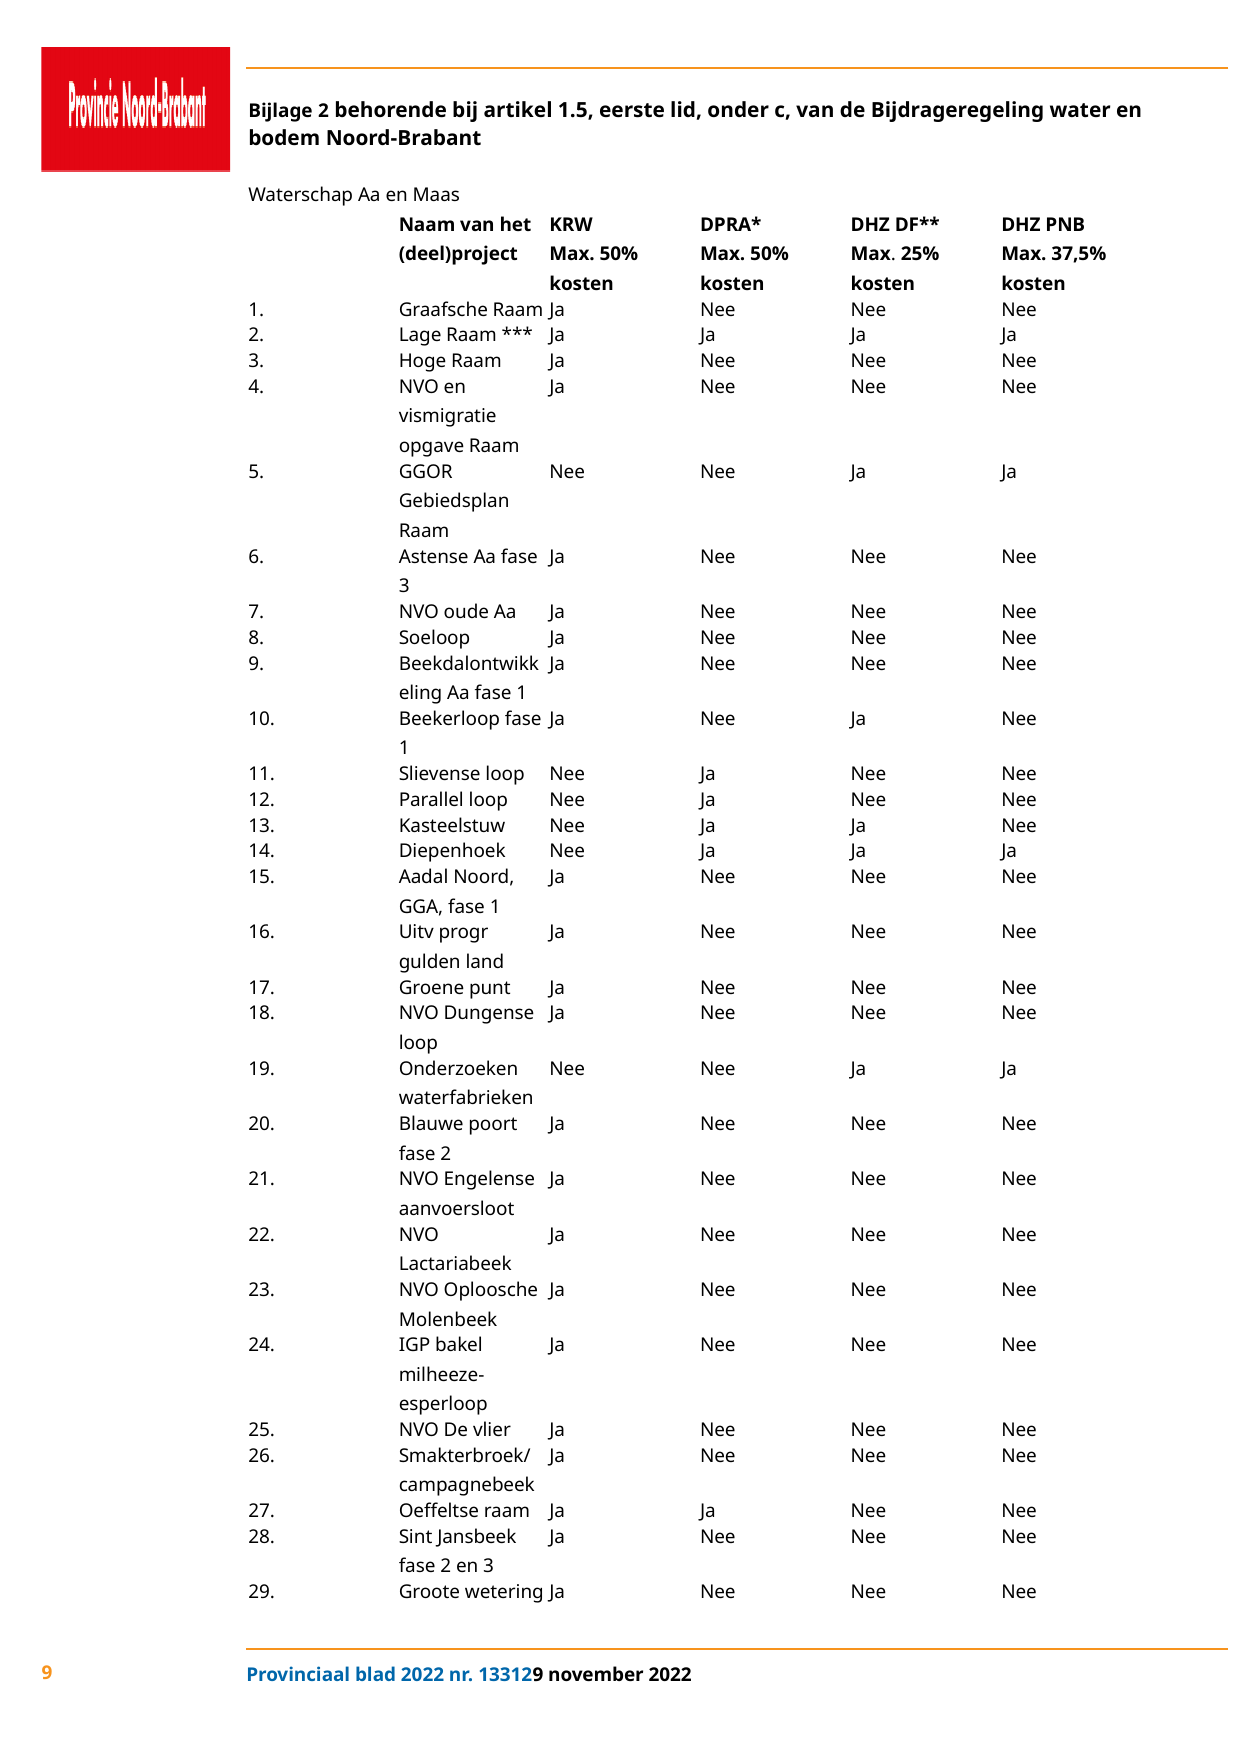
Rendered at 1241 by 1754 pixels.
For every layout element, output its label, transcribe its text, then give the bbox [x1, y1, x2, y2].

table_cell Ja [850, 458, 1001, 543]
table_cell Nee [1001, 1000, 1152, 1055]
table_cell Groote wetering [399, 1579, 549, 1604]
table_cell Ja [549, 348, 700, 373]
table_cell Ja [1001, 322, 1152, 347]
table_cell 9. [248, 650, 398, 705]
table_cell Nee [700, 974, 850, 999]
table_cell Ja [700, 322, 850, 347]
table_cell Ja [700, 812, 850, 837]
table_cell 7. [248, 598, 398, 624]
table_cell Nee [850, 1166, 1001, 1221]
table_cell Nee [850, 1523, 1001, 1578]
table_cell Nee [700, 624, 850, 650]
table_cell Nee [700, 1166, 850, 1221]
table_cell Parallel loop [399, 786, 549, 812]
table_cell Nee [850, 1416, 1001, 1442]
table_cell 21. [248, 1166, 398, 1221]
table_cell 2. [248, 322, 398, 347]
table_cell Nee [850, 760, 1001, 786]
table_cell Ja [549, 863, 700, 918]
table_cell 29. [248, 1579, 398, 1604]
table_cell Nee [549, 760, 700, 786]
table_cell Nee [1001, 296, 1152, 322]
table_cell Nee [1001, 348, 1152, 373]
table_cell Nee [700, 458, 850, 543]
table_cell Nee [1001, 1166, 1152, 1221]
table_cell Nee [850, 1276, 1001, 1331]
table_cell NVO De vlier [399, 1416, 549, 1442]
table_cell Nee [850, 1579, 1001, 1604]
table_cell Nee [1001, 1416, 1152, 1442]
table_cell Nee [850, 598, 1001, 624]
table_cell 1. [248, 296, 398, 322]
table_cell Nee [1001, 760, 1152, 786]
table_cell Ja [549, 1221, 700, 1276]
table_cell NVO oude Aa [399, 598, 549, 624]
table_cell Diepenhoek [399, 838, 549, 863]
table_cell 23. [248, 1276, 398, 1331]
table_cell 4. [248, 373, 398, 458]
table_cell Ja [850, 1055, 1001, 1110]
table_cell Uitv progr gulden land [399, 919, 549, 974]
table_cell Nee [1001, 598, 1152, 624]
table_cell Nee [850, 373, 1001, 458]
table_cell Ja [850, 812, 1001, 837]
table_cell Nee [700, 705, 850, 760]
table_cell Ja [549, 1416, 700, 1442]
table_header DHZ PNB Max. 37,5% kosten [1001, 211, 1152, 296]
table_cell 19. [248, 1055, 398, 1110]
table_cell Aadal Noord, GGA, fase 1 [399, 863, 549, 918]
table_cell 5. [248, 458, 398, 543]
table_cell 10. [248, 705, 398, 760]
table_header DPRA* Max. 50% kosten [700, 211, 850, 296]
table_header Naam van het (deel)project [399, 211, 549, 296]
table_cell Astense Aa fase 3 [399, 543, 549, 598]
table_cell Nee [1001, 863, 1152, 918]
table_cell Nee [549, 786, 700, 812]
table_cell 13. [248, 812, 398, 837]
table_cell 24. [248, 1331, 398, 1416]
table_cell Ja [549, 1331, 700, 1416]
table_cell 22. [248, 1221, 398, 1276]
table_cell Ja [549, 1000, 700, 1055]
table_cell Nee [850, 974, 1001, 999]
table_cell Nee [850, 1110, 1001, 1166]
table_cell Lage Raam *** [399, 322, 549, 347]
table_header [248, 211, 398, 296]
table_cell Nee [850, 1498, 1001, 1523]
table_cell Ja [549, 705, 700, 760]
table_cell Ja [549, 974, 700, 999]
table_cell GGOR Gebiedsplan Raam [399, 458, 549, 543]
table_cell Ja [549, 1166, 700, 1221]
table_cell 27. [248, 1498, 398, 1523]
table_cell Onderzoeken waterfabrieken [399, 1055, 549, 1110]
table_cell 6. [248, 543, 398, 598]
table_cell Nee [850, 1442, 1001, 1497]
table_cell Ja [549, 1498, 700, 1523]
table_cell Ja [549, 1579, 700, 1604]
table_cell Nee [700, 543, 850, 598]
table_cell Ja [1001, 458, 1152, 543]
table_cell Ja [850, 322, 1001, 347]
table_cell Ja [549, 624, 700, 650]
table_cell Nee [1001, 624, 1152, 650]
table_cell Beekdalontwikkeling Aa fase 1 [399, 650, 549, 705]
table_cell Ja [1001, 1055, 1152, 1110]
table_cell Nee [850, 1221, 1001, 1276]
table_cell Nee [1001, 705, 1152, 760]
table_cell Nee [1001, 1331, 1152, 1416]
table_cell Beekerloop fase 1 [399, 705, 549, 760]
table_cell Kasteelstuw [399, 812, 549, 837]
table_cell Nee [700, 598, 850, 624]
table_cell 14. [248, 838, 398, 863]
table_cell Ja [549, 296, 700, 322]
table_cell 25. [248, 1416, 398, 1442]
table_cell Ja [549, 919, 700, 974]
table_cell Ja [549, 1442, 700, 1497]
table_cell Ja [549, 543, 700, 598]
table_cell Ja [850, 705, 1001, 760]
table_cell Nee [850, 650, 1001, 705]
table_cell Nee [850, 1331, 1001, 1416]
table_cell Ja [700, 838, 850, 863]
table_cell Nee [700, 1276, 850, 1331]
table_cell 11. [248, 760, 398, 786]
table_cell 18. [248, 1000, 398, 1055]
table_cell 26. [248, 1442, 398, 1497]
table_cell 15. [248, 863, 398, 918]
table_cell Ja [700, 1498, 850, 1523]
table_cell Nee [1001, 974, 1152, 999]
table_cell 20. [248, 1110, 398, 1166]
table_cell Nee [1001, 1442, 1152, 1497]
table_cell Nee [700, 1055, 850, 1110]
table_cell NVO Oploosche Molenbeek [399, 1276, 549, 1331]
table_cell Groene punt [399, 974, 549, 999]
table_cell 3. [248, 348, 398, 373]
table_cell Nee [1001, 1221, 1152, 1276]
picture [41, 47, 231, 172]
table_cell Nee [850, 786, 1001, 812]
table_cell Ja [549, 650, 700, 705]
table_cell Ja [549, 373, 700, 458]
table_cell Nee [850, 863, 1001, 918]
table_cell Nee [1001, 373, 1152, 458]
table_cell NVO Engelense aanvoersloot [399, 1166, 549, 1221]
table_cell Nee [1001, 650, 1152, 705]
table_cell Oeffeltse raam [399, 1498, 549, 1523]
table_cell Nee [700, 650, 850, 705]
table_cell Nee [549, 812, 700, 837]
table_cell 16. [248, 919, 398, 974]
table_cell 8. [248, 624, 398, 650]
table_cell Nee [700, 1523, 850, 1578]
table_cell Nee [700, 1579, 850, 1604]
table_cell Nee [1001, 919, 1152, 974]
table_cell Ja [850, 838, 1001, 863]
table_cell Ja [700, 760, 850, 786]
table_cell Nee [850, 1000, 1001, 1055]
table_cell Ja [1001, 838, 1152, 863]
table_cell Nee [700, 1442, 850, 1497]
table_cell Ja [549, 1276, 700, 1331]
table_cell Nee [1001, 1110, 1152, 1166]
table_cell Ja [549, 1110, 700, 1166]
table_cell Nee [1001, 1579, 1152, 1604]
table_cell Slievense loop [399, 760, 549, 786]
table_cell Nee [700, 1000, 850, 1055]
table_cell 17. [248, 974, 398, 999]
table_cell Nee [700, 296, 850, 322]
table_cell Nee [549, 458, 700, 543]
table_cell Nee [700, 373, 850, 458]
table_cell Ja [549, 322, 700, 347]
table_cell Nee [1001, 1523, 1152, 1578]
table_cell NVO Lactariabeek [399, 1221, 549, 1276]
table_cell 28. [248, 1523, 398, 1578]
table_cell Hoge Raam [399, 348, 549, 373]
text Waterschap Aa en Maas [248, 181, 1152, 207]
table_cell Nee [1001, 1498, 1152, 1523]
table_cell Soeloop [399, 624, 549, 650]
table_cell Nee [850, 348, 1001, 373]
table_cell Nee [700, 1110, 850, 1166]
table_cell Nee [850, 624, 1001, 650]
table_cell IGP bakel milheeze-esperloop [399, 1331, 549, 1416]
table_cell Nee [700, 1416, 850, 1442]
table_cell NVO Dungense loop [399, 1000, 549, 1055]
table_cell Smakterbroek/campagnebeek [399, 1442, 549, 1497]
table_cell Blauwe poort fase 2 [399, 1110, 549, 1166]
text Bijlage 2 behorende bij artikel 1.5, eerste lid, onder c, van de Bijdrageregeling water en bodem Noord-Brabant [248, 95, 1152, 152]
table_cell Nee [700, 1221, 850, 1276]
table_cell Ja [700, 786, 850, 812]
table_header KRW Max. 50% kosten [549, 211, 700, 296]
table_cell Nee [700, 348, 850, 373]
table_cell Nee [700, 1331, 850, 1416]
table_cell Sint Jansbeek fase 2 en 3 [399, 1523, 549, 1578]
table_cell Ja [549, 598, 700, 624]
table_cell Nee [1001, 543, 1152, 598]
table_cell Nee [1001, 1276, 1152, 1331]
table_header DHZ DF** Max. 25% kosten [850, 211, 1001, 296]
table_cell Nee [549, 1055, 700, 1110]
table_cell 12. [248, 786, 398, 812]
table_cell Nee [700, 919, 850, 974]
table_cell Nee [549, 838, 700, 863]
table_cell Nee [1001, 786, 1152, 812]
table_cell Ja [549, 1523, 700, 1578]
table_cell Nee [850, 296, 1001, 322]
table_cell Nee [850, 543, 1001, 598]
table_cell Graafsche Raam [399, 296, 549, 322]
table_cell Nee [700, 863, 850, 918]
table_cell NVO en vismigratie opgave Raam [399, 373, 549, 458]
table_cell Nee [1001, 812, 1152, 837]
table_cell Nee [850, 919, 1001, 974]
